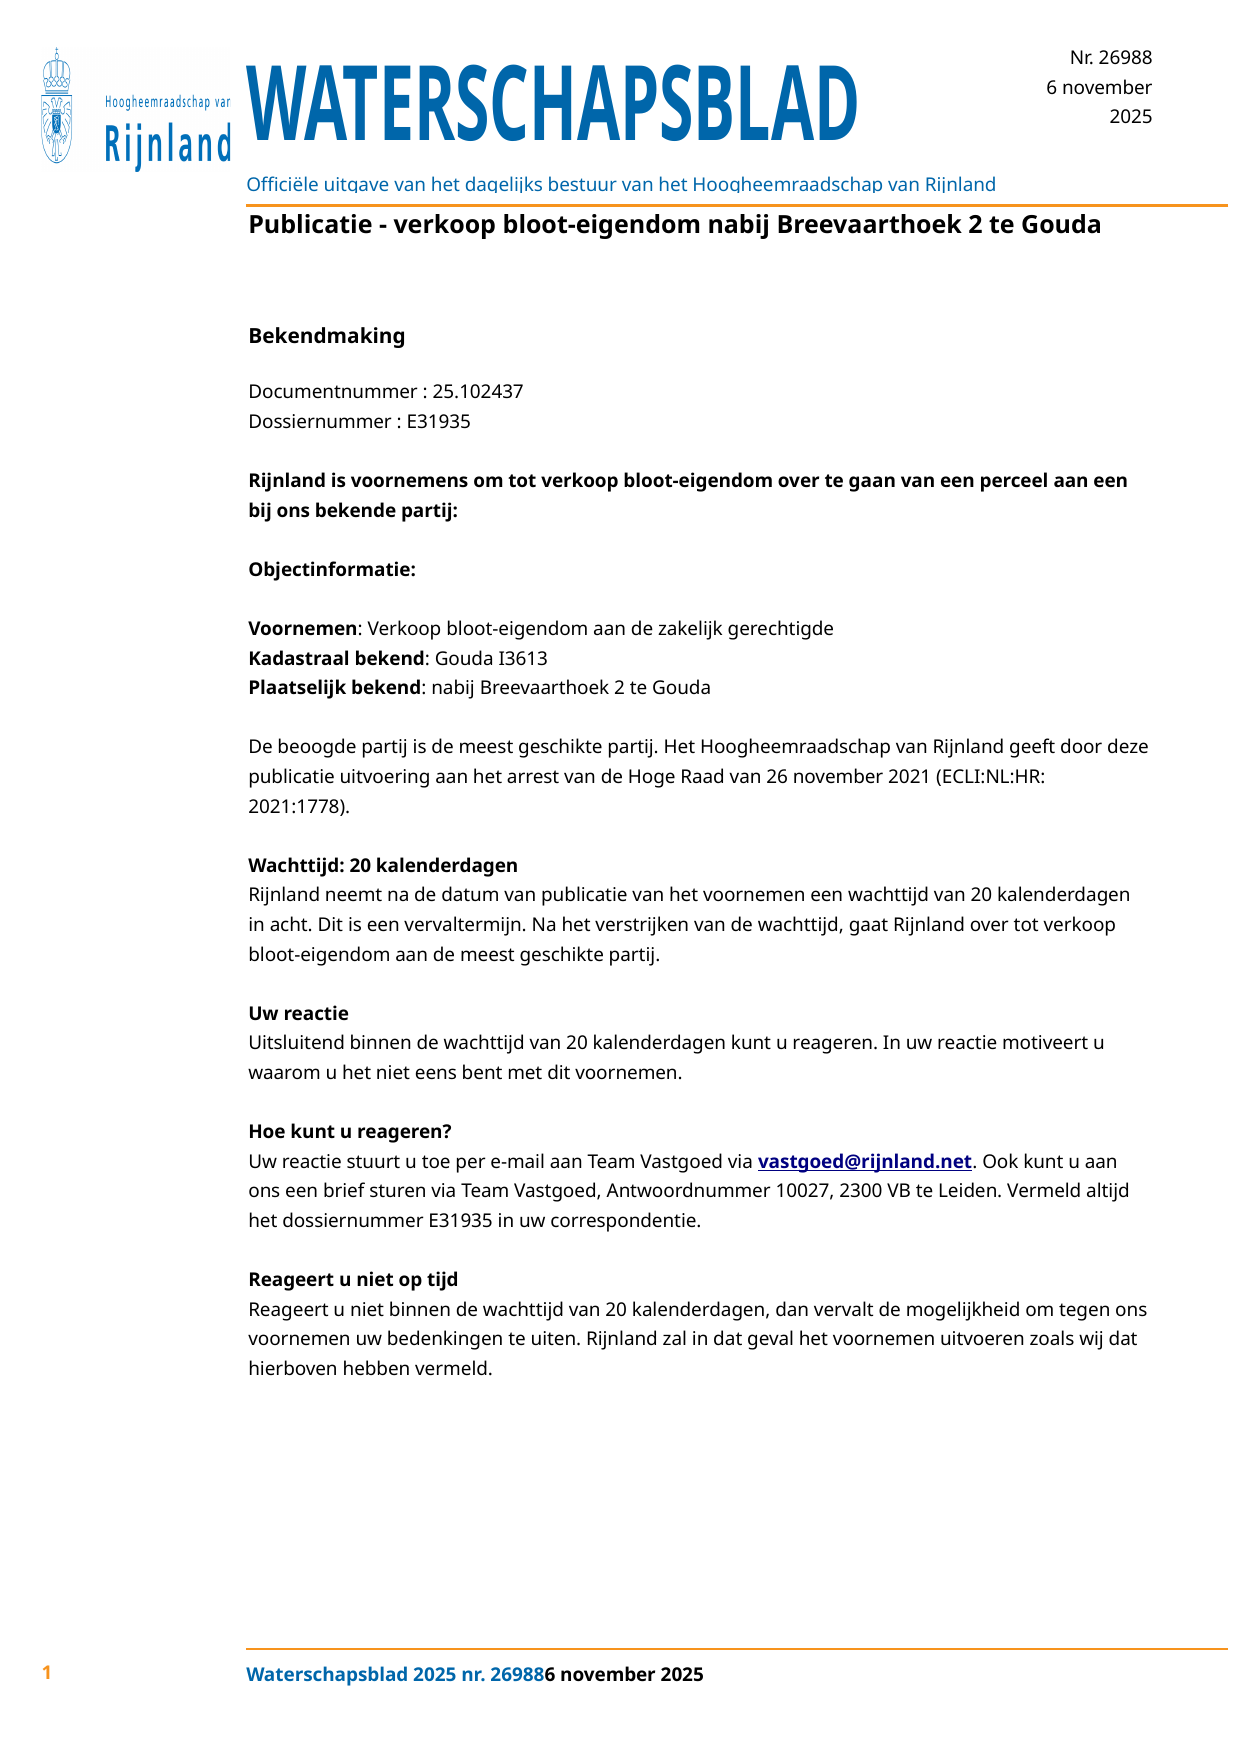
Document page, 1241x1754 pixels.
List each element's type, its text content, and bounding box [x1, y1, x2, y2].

text Publicatie - verkoop bloot-eigendom nabij Breevaarthoek 2 te Gouda [248, 207, 1152, 241]
text Uw reactie stuurt u toe per e-mail aan Team Vastgoed via vastgoed@rijnland.net. Ook kunt u aan ons een brief sturen via Team Vastgoed, Antwoordnummer 10027, 2300 VB te Leiden. Vermeld altijd het dossiernummer E31935 in uw correspondentie. [248, 1148, 1152, 1233]
text Uw reactie [248, 1000, 1152, 1026]
text Kadastraal bekend: Gouda I3613 [248, 645, 1152, 671]
text Rijnland neemt na de datum van publicatie van het voornemen een wachttijd van 20 kalenderdagen in acht. Dit is een vervaltermijn. Na het verstrijken van de wachttijd, gaat Rijnland over tot verkoop bloot-eigendom aan de meest geschikte partij. [248, 882, 1152, 967]
text Documentnummer : 25.102437 [248, 379, 1152, 404]
text Uitsluitend binnen de wachttijd van 20 kalenderdagen kunt u reageren. In uw reactie motiveert u waarom u het niet eens bent met dit voornemen. [248, 1029, 1152, 1085]
text Rijnland is voornemens om tot verkoop bloot-eigendom over te gaan van een perceel aan een bij ons bekende partij: [248, 467, 1152, 523]
text Hoe kunt u reageren? [248, 1118, 1152, 1144]
text Reageert u niet binnen de wachttijd van 20 kalenderdagen, dan vervalt de mogelijkheid om tegen ons voornemen uw bedenkingen te uiten. Rijnland zal in dat geval het voornemen uitvoeren zoals wij dat hierboven hebben vermeld. [248, 1296, 1152, 1381]
text Plaatselijk bekend: nabij Breevaarthoek 2 te Gouda [248, 674, 1152, 700]
text De beoogde partij is de meest geschikte partij. Het Hoogheemraadschap van Rijnland geeft door deze publicatie uitvoering aan het arrest van de Hoge Raad van 26 november 2021 (ECLI:NL:HR: 2021:1778). [248, 734, 1152, 819]
text Reageert u niet op tijd [248, 1266, 1152, 1292]
text Wachttijd: 20 kalenderdagen [248, 852, 1152, 878]
text Voornemen: Verkoop bloot-eigendom aan de zakelijk gerechtigde [248, 615, 1152, 641]
picture [41, 47, 231, 172]
text Dossiernummer : E31935 [248, 408, 1152, 434]
text Bekendmaking [248, 321, 1152, 349]
text Objectinformatie: [248, 556, 1152, 582]
